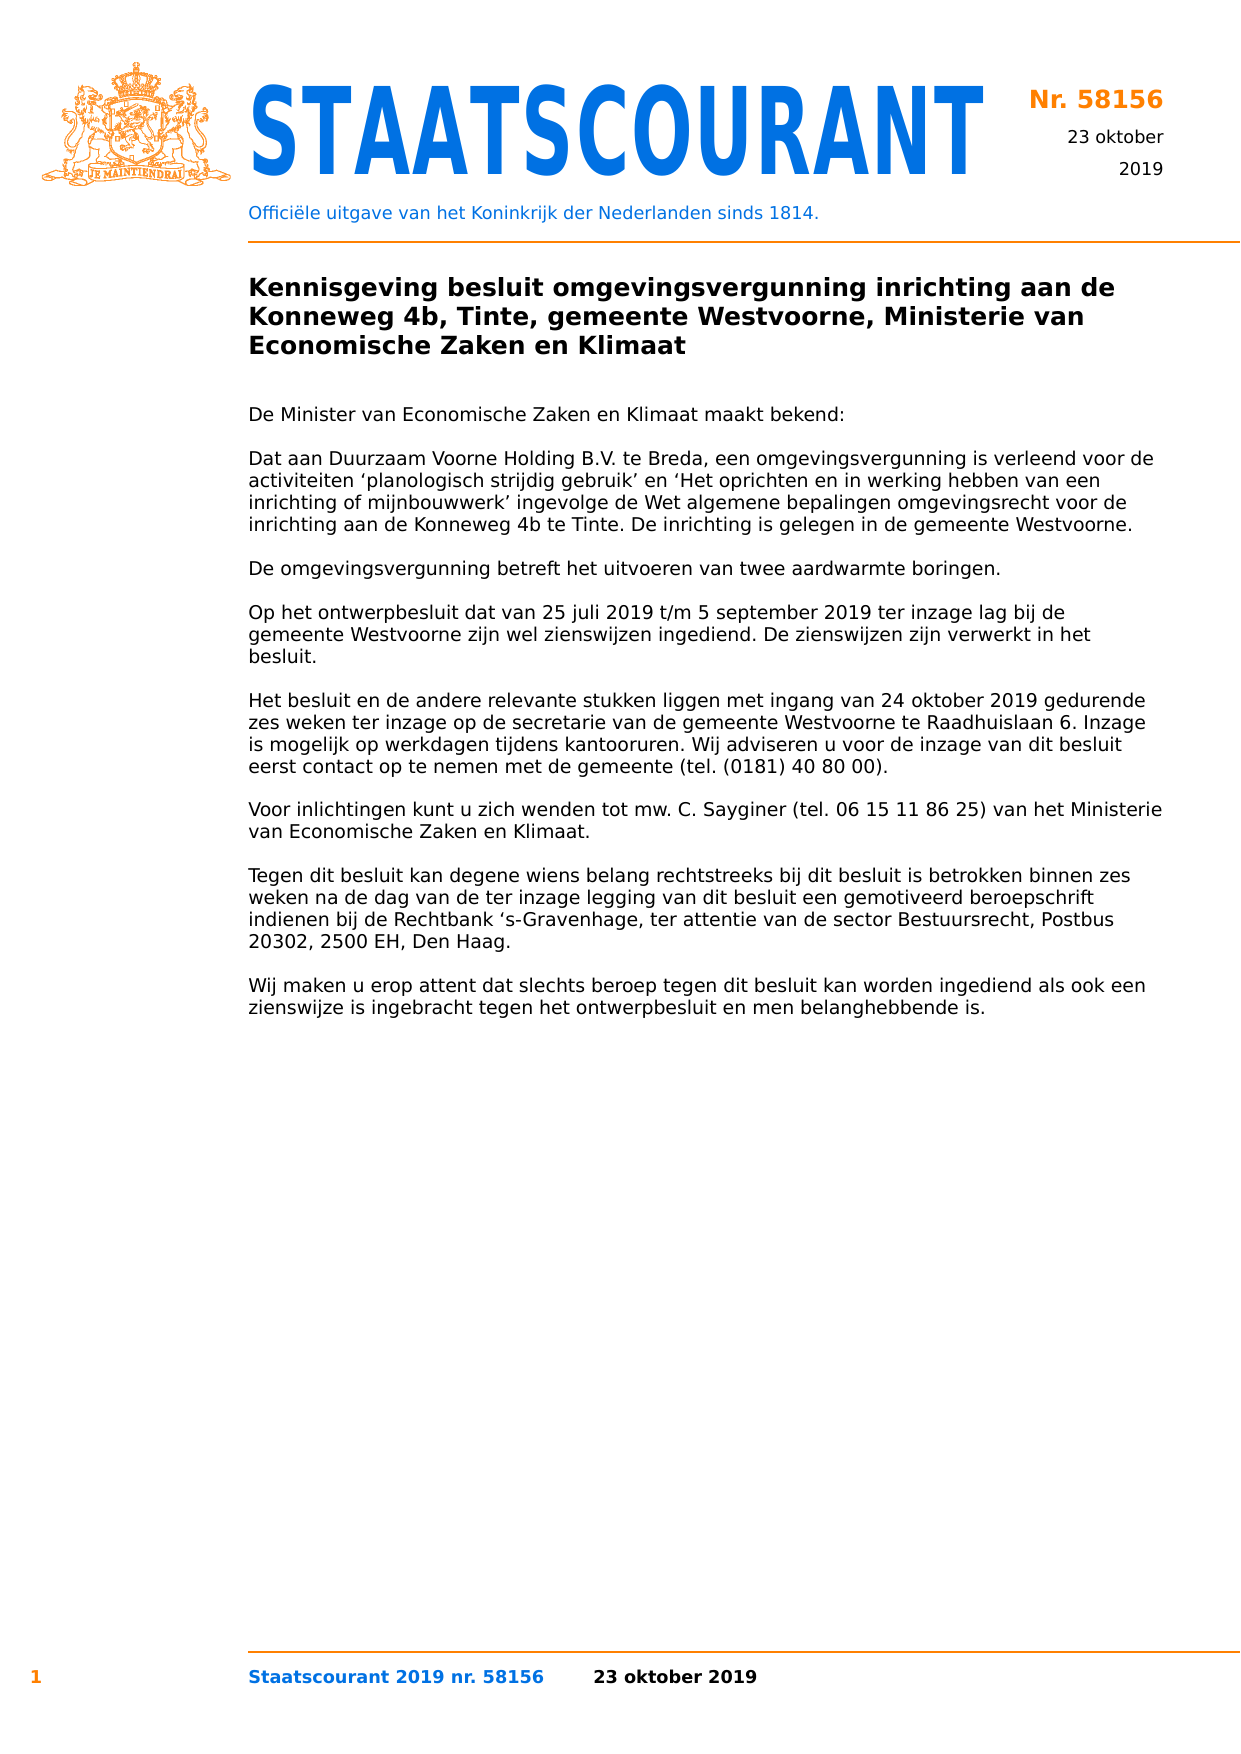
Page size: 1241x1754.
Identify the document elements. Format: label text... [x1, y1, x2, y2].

table_cell Officiële uitgave van het Koninkrijk der Nederlanden sinds 1814. [248, 203, 1240, 241]
table_header Nr. 58156 [998, 62, 1240, 121]
text Voor inlichtingen kunt u zich wenden tot mw. C. Sayginer (tel. 06 15 11 86 25) van het Ministerie van Economische Zaken en Klimaat. [248, 799, 1163, 843]
text Het besluit en de andere relevante stukken liggen met ingang van 24 oktober 2019 gedurende zes weken ter inzage op de secretarie van de gemeente Westvoorne te Raadhuislaan 6. Inzage is mogelijk op werkdagen tijdens kantooruren. Wij adviseren u voor de inzage van dit besluit eerst contact op te nemen met de gemeente (tel. (0181) 40 80 00). [248, 689, 1163, 777]
picture [41, 62, 231, 186]
text Dat aan Duurzaam Voorne Holding B.V. te Breda, een omgevingsvergunning is verleend voor de activiteiten ‘planologisch strijdig gebruik’ en ‘Het oprichten en in werking hebben van een inrichting of mijnbouwwerk’ ingevolge de Wet algemene bepalingen omgevingsrecht voor de inrichting aan de Konneweg 4b te Tinte. De inrichting is gelegen in de gemeente Westvoorne. [248, 448, 1163, 536]
subtitle Kennisgeving besluit omgevingsvergunning inrichting aan de Konneweg 4b, Tinte, gemeente Westvoorne, Ministerie van Economische Zaken en Klimaat [248, 273, 1163, 361]
text Wij maken u erop attent dat slechts beroep tegen dit besluit kan worden ingediend als ook een zienswijze is ingebracht tegen het ontwerpbesluit en men belanghebbende is. [248, 975, 1163, 1019]
table_header [25, 62, 248, 241]
table_cell 2019 [998, 153, 1240, 203]
text De Minister van Economische Zaken en Klimaat maakt bekend: [248, 404, 1163, 426]
table_cell 23 oktober [998, 121, 1240, 153]
table_header STAATSCOURANT [248, 62, 998, 203]
text De omgevingsvergunning betreft het uitvoeren van twee aardwarmte boringen. [248, 558, 1163, 580]
text Op het ontwerpbesluit dat van 25 juli 2019 t/m 5 september 2019 ter inzage lag bij de gemeente Westvoorne zijn wel zienswijzen ingediend. De zienswijzen zijn verwerkt in het besluit. [248, 602, 1163, 668]
text Tegen dit besluit kan degene wiens belang rechtstreeks bij dit besluit is betrokken binnen zes weken na de dag van de ter inzage legging van dit besluit een gemotiveerd beroepschrift indienen bij de Rechtbank ‘s-Gravenhage, ter attentie van de sector Bestuursrecht, Postbus 20302, 2500 EH, Den Haag. [248, 865, 1163, 953]
